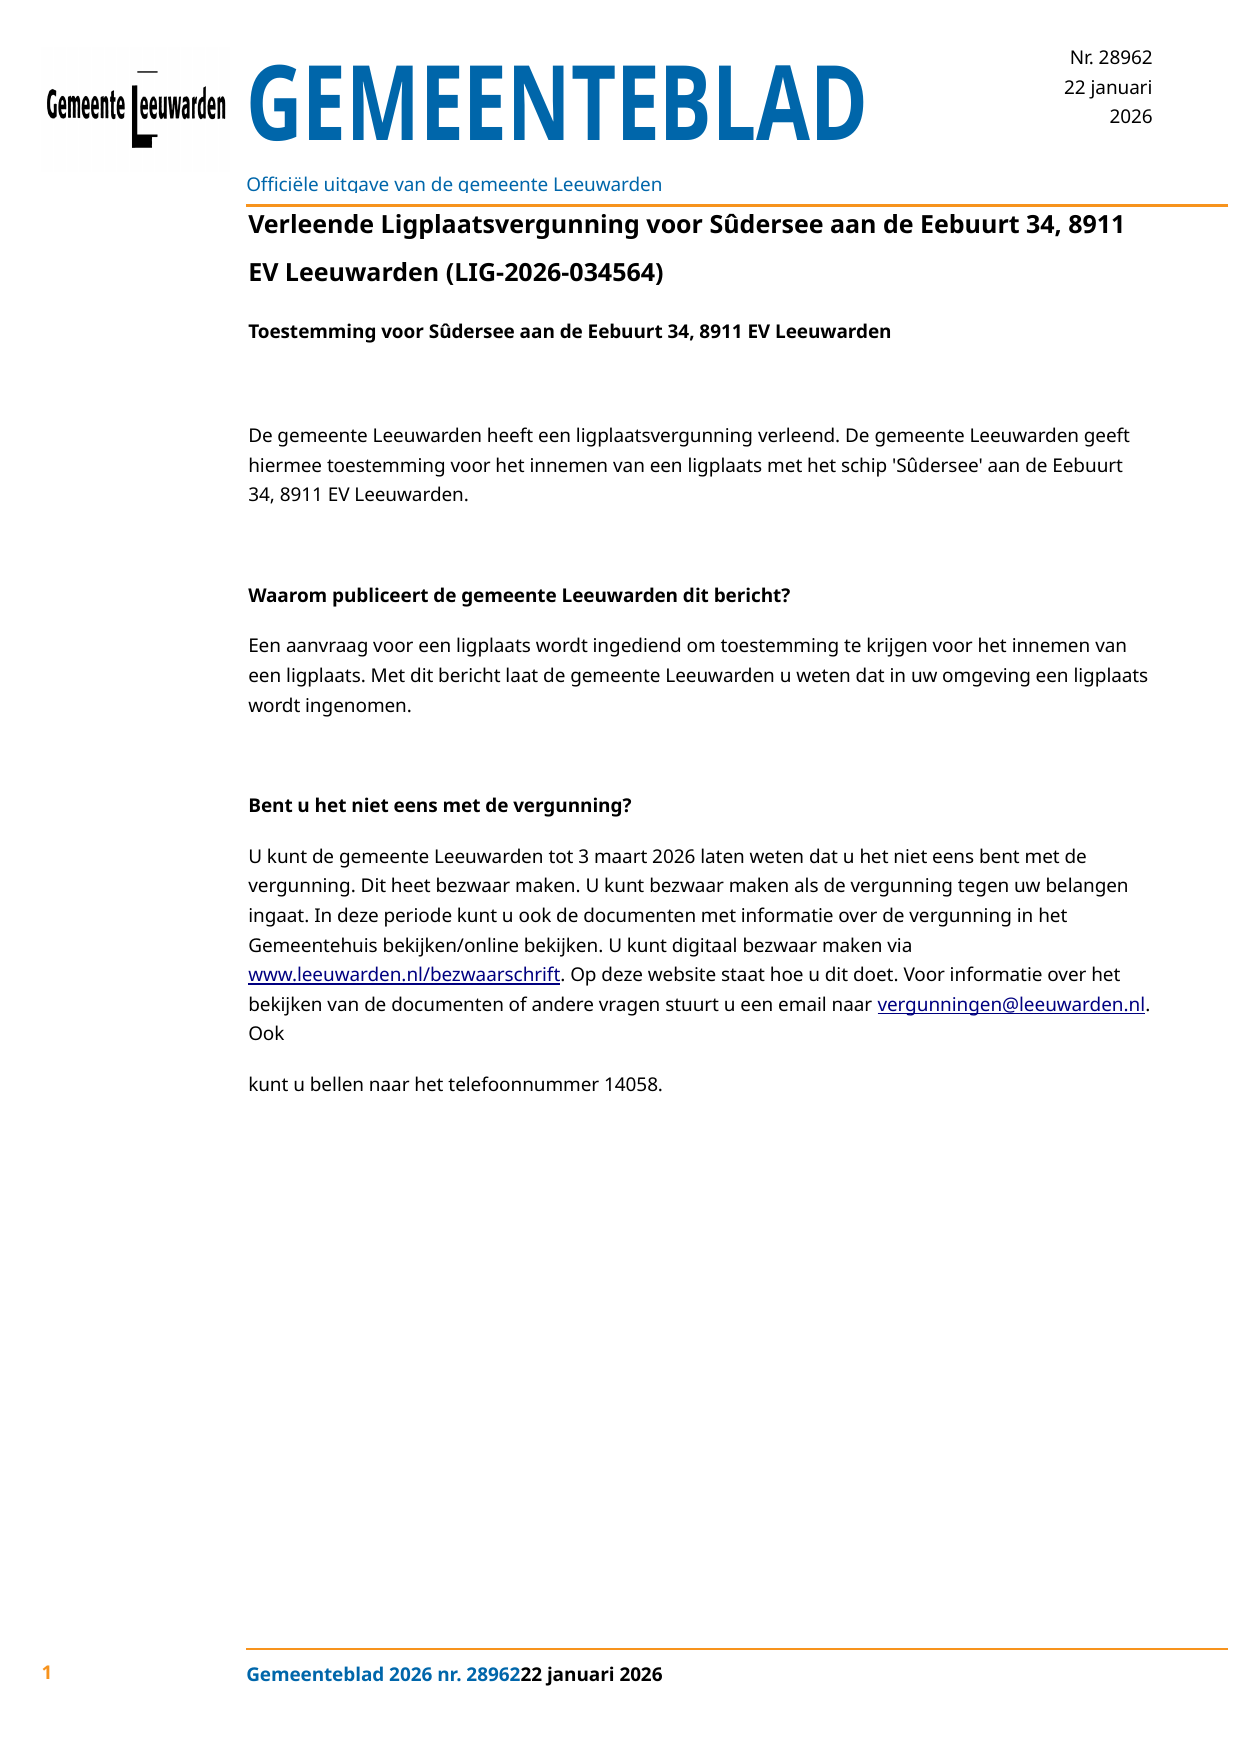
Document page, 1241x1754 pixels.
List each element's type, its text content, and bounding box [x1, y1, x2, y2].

text Verleende Ligplaatsvergunning voor Sûdersee aan de Eebuurt 34, 8911 EV Leeuwarden (LIG-2026-034564) [248, 207, 1152, 288]
text Een aanvraag voor een ligplaats wordt ingediend om toestemming te krijgen voor het innemen van een ligplaats. Met dit bericht laat de gemeente Leeuwarden u weten dat in uw omgeving een ligplaats wordt ingenomen. [248, 633, 1152, 717]
picture [41, 47, 231, 172]
text Bent u het niet eens met de vergunning? [248, 793, 1152, 818]
text Toestemming voor Sûdersee aan de Eebuurt 34, 8911 EV Leeuwarden [248, 318, 1152, 344]
text Waarom publiceert de gemeente Leeuwarden dit bericht? [248, 582, 1152, 608]
text ﻿De gemeente Leeuwarden heeft een ligplaatsvergunning verleend. De gemeente Leeuwarden geeft hiermee toestemming voor het innemen van een ligplaats met het schip 'Sûdersee' aan de Eebuurt 34, 8911 EV Leeuwarden. [248, 419, 1152, 507]
text U kunt de gemeente Leeuwarden tot 3 maart 2026 laten weten dat u het niet eens bent met de vergunning. Dit heet bezwaar maken. U kunt bezwaar maken als de vergunning tegen uw belangen ingaat. In deze periode kunt u ook de documenten met informatie over de vergunning in het Gemeentehuis bekijken/online bekijken. U kunt digitaal bezwaar maken via www.leeuwarden.nl/bezwaarschrift. Op deze website staat hoe u dit doet. Voor informatie over het bekijken van de documenten of andere vragen stuurt u een email naar vergunningen@leeuwarden.nl. Ook [248, 843, 1152, 1046]
text kunt u bellen naar het telefoonnummer 14058. [248, 1071, 1152, 1097]
